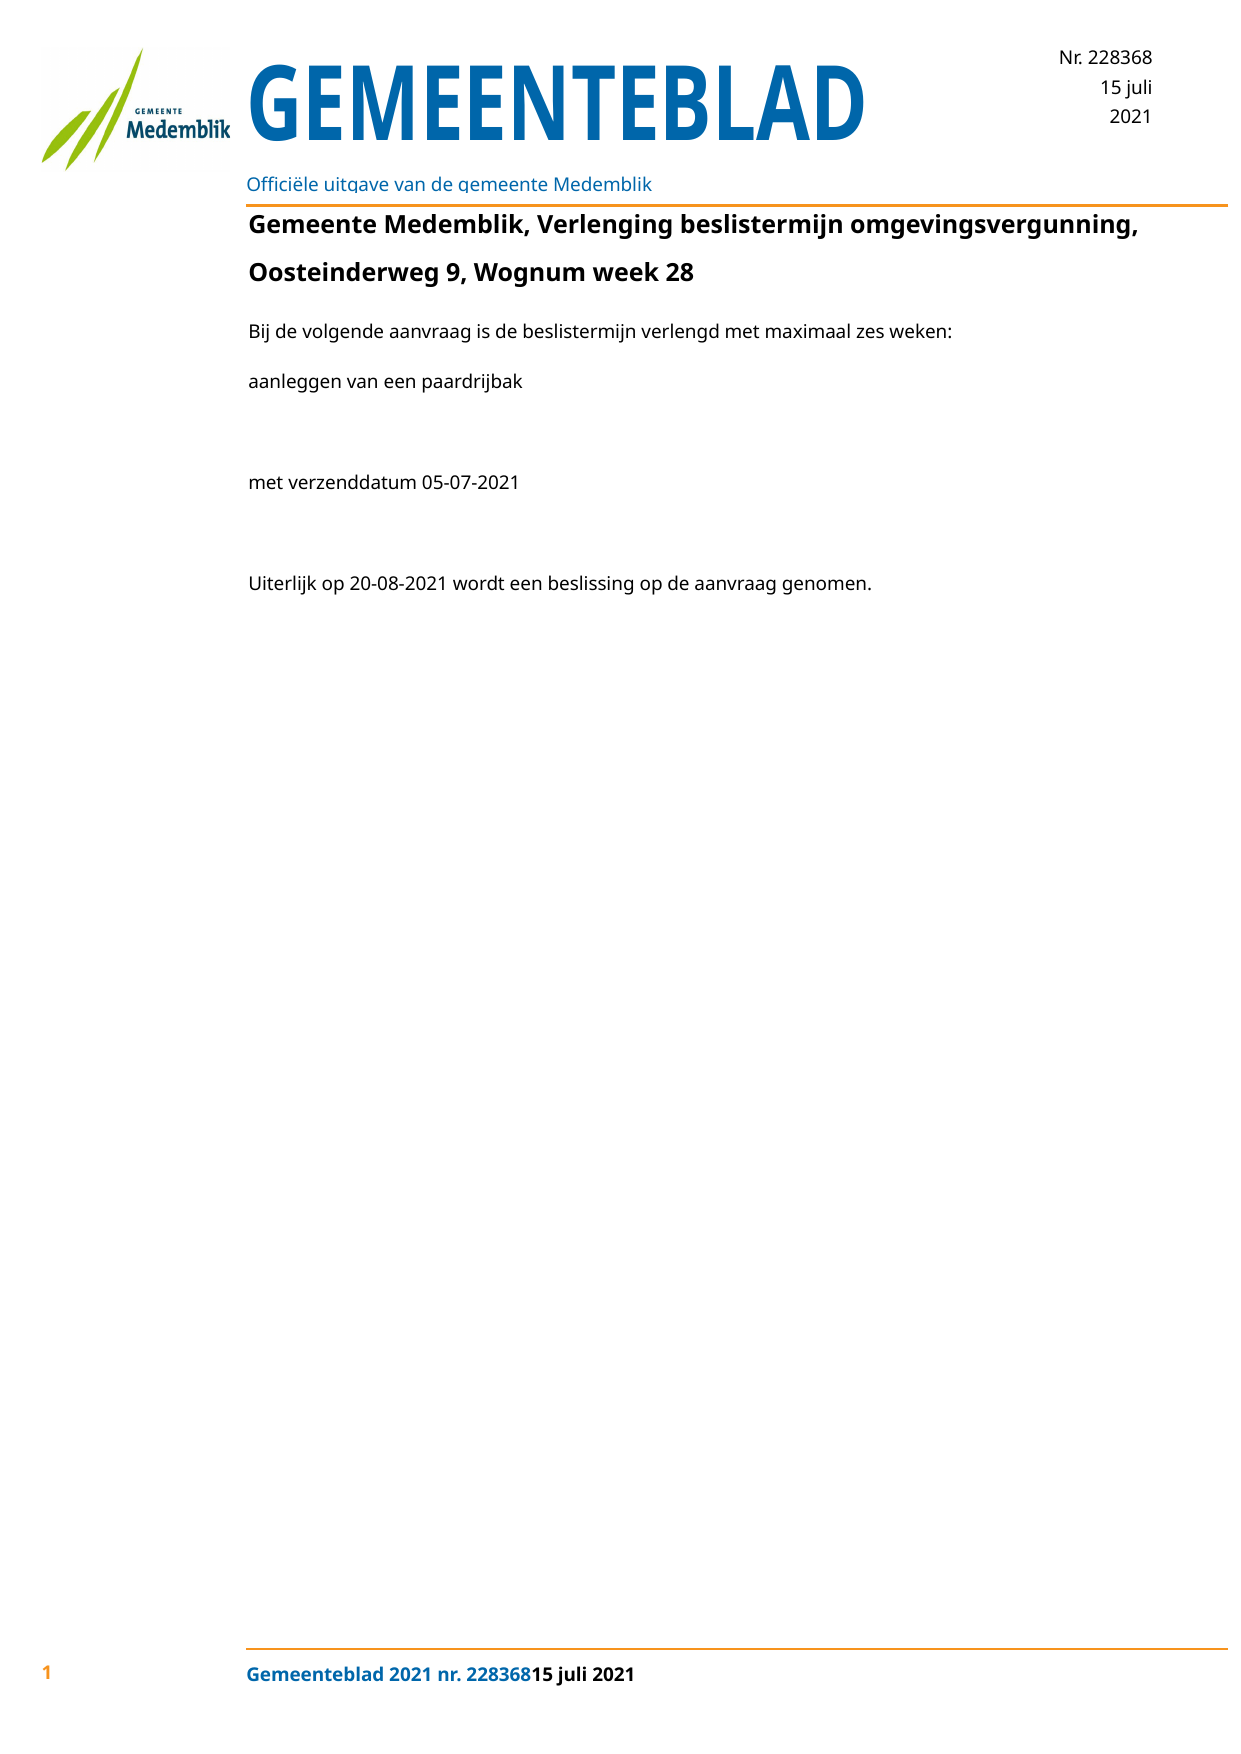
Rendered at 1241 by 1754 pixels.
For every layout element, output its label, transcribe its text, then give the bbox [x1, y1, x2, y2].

picture [41, 47, 231, 172]
text met verzenddatum 05-07-2021 [248, 469, 1152, 495]
text Bij de volgende aanvraag is de beslistermijn verlengd met maximaal zes weken: [248, 318, 1152, 344]
text aanleggen van een paardrijbak [248, 368, 1152, 394]
text Gemeente Medemblik, Verlenging beslistermijn omgevingsvergunning, Oosteinderweg 9, Wognum week 28 [248, 207, 1152, 288]
text Uiterlijk op 20-08-2021 wordt een beslissing op de aanvraag genomen. [248, 570, 1152, 596]
